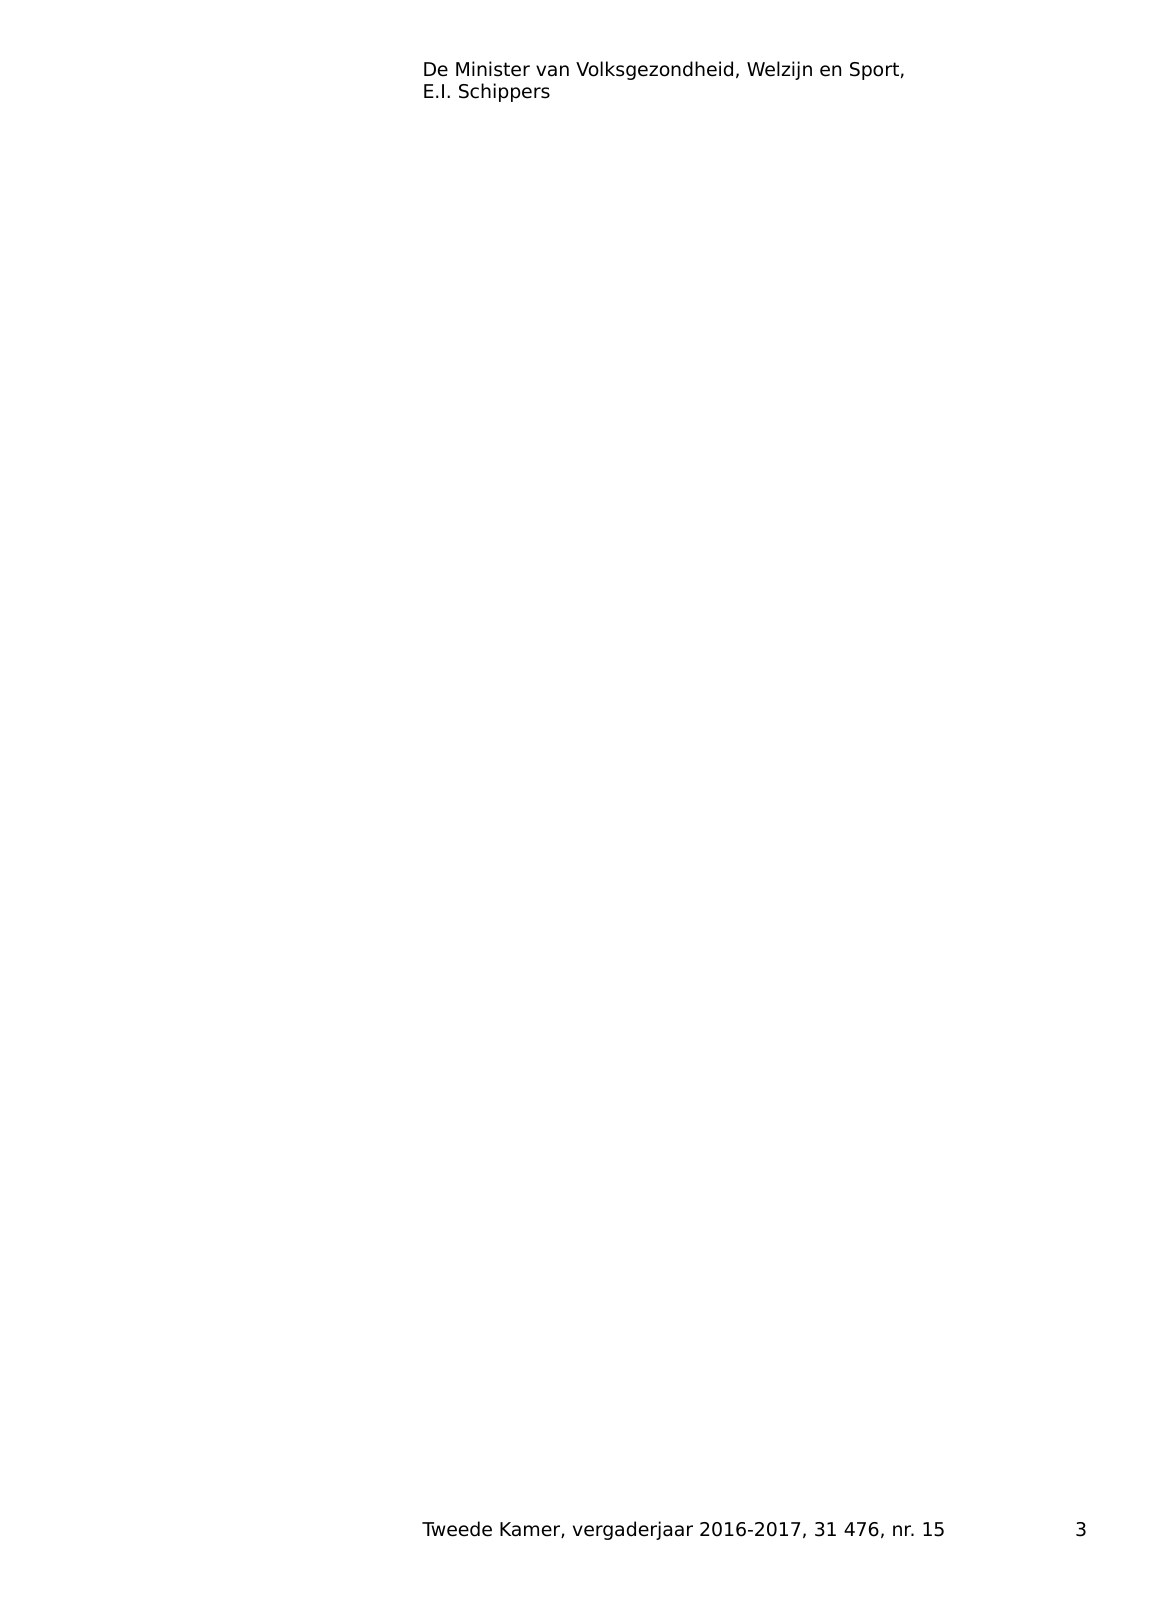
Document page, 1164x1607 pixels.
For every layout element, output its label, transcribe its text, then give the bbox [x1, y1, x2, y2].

text De Minister van Volksgezondheid, Welzijn en Sport, E.I. Schippers [422, 59, 1087, 103]
